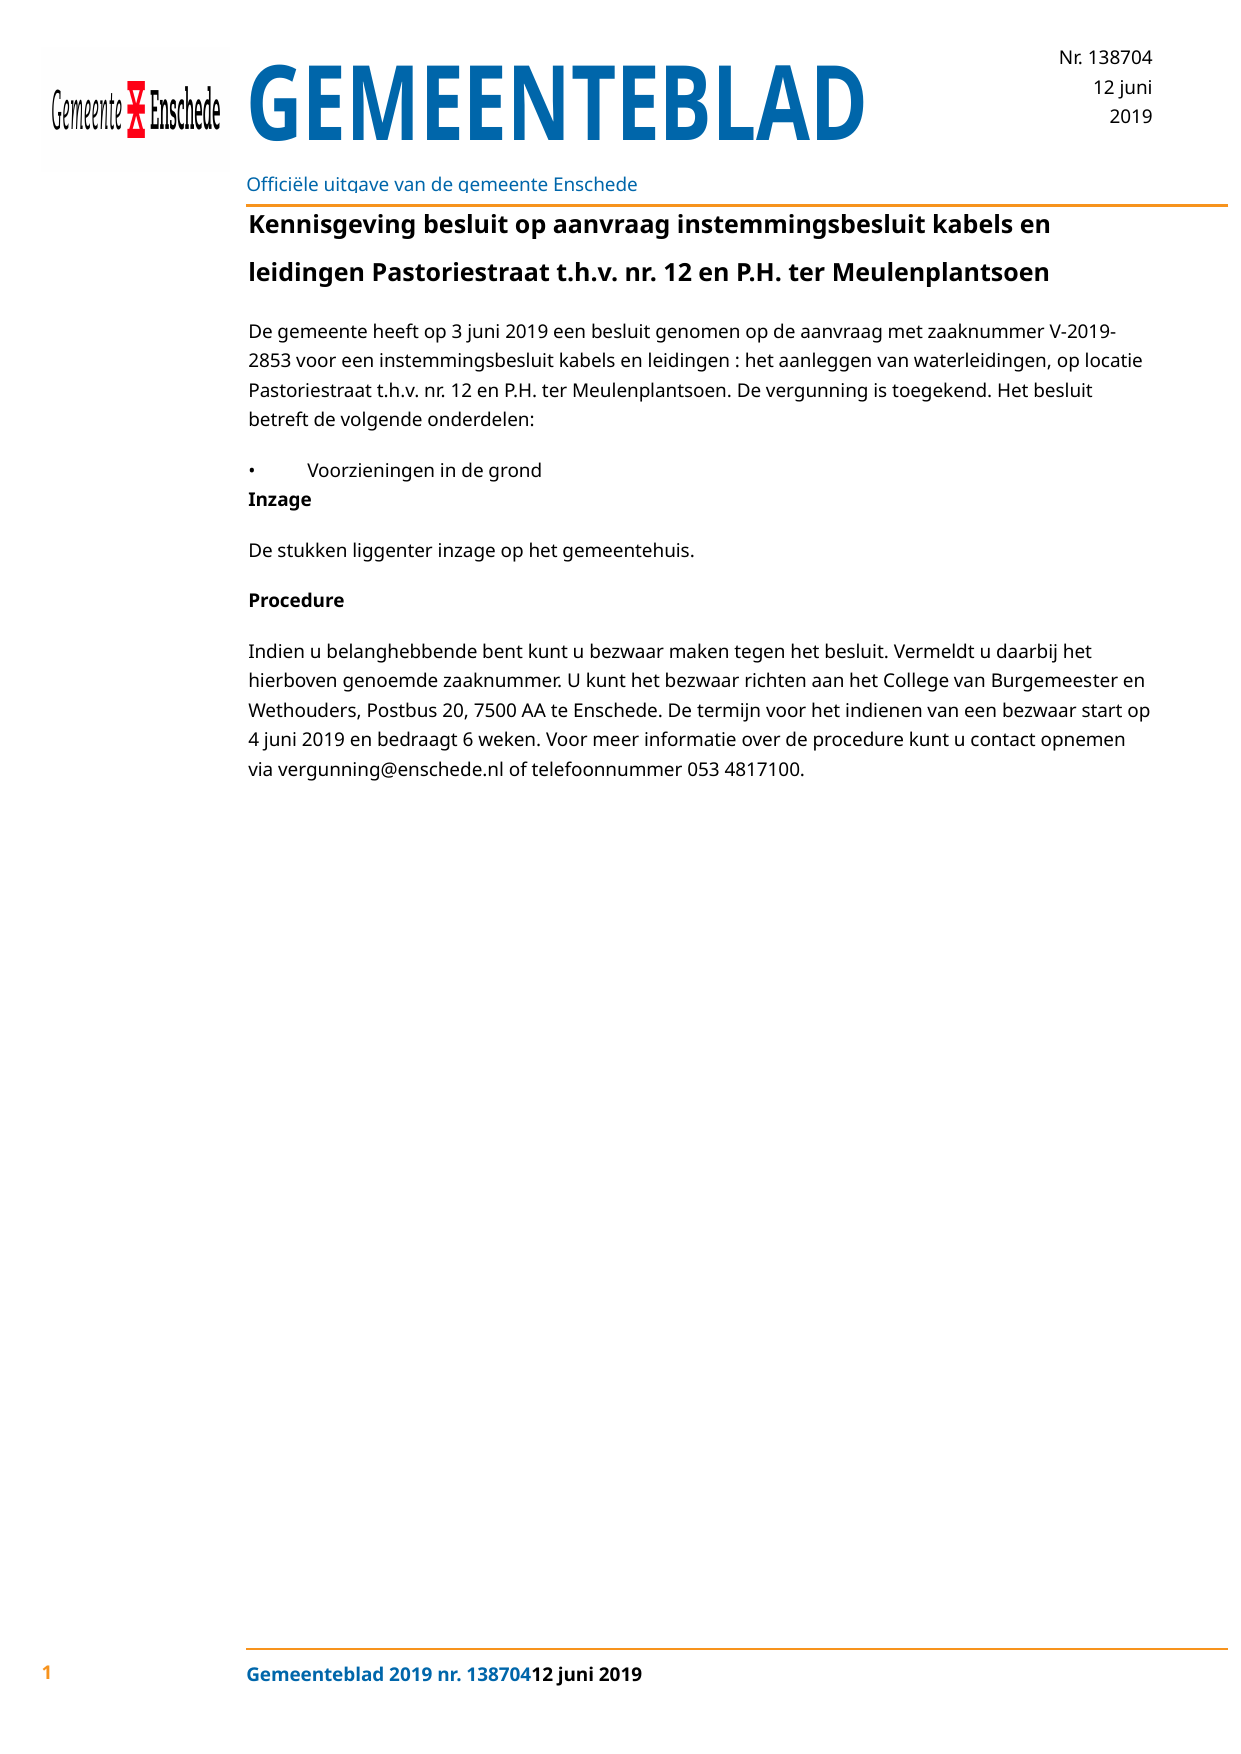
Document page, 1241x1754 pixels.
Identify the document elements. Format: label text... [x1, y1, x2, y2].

text Kennisgeving besluit op aanvraag instemmingsbesluit kabels en leidingen Pastoriestraat t.h.v. nr. 12 en P.H. ter Meulenplantsoen [248, 207, 1152, 288]
text De stukken liggenter inzage op het gemeentehuis. [248, 537, 1152, 563]
picture [41, 47, 231, 172]
list Voorzieningen in de grond [248, 457, 1152, 483]
text Indien u belanghebbende bent kunt u bezwaar maken tegen het besluit. Vermeldt u daarbij het hierboven genoemde zaaknummer. U kunt het bezwaar richten aan het College van Burgemees­ter en Wethouders, Postbus 20, 7500 AA te Enschede. De termijn voor het indienen van een bezwaar start op 4 juni 2019 en bedraagt 6 weken. Voor meer informatie over de procedure kunt u contact opnemen via vergunning@enschede.nl of telefoonnummer 053 4817100. [248, 638, 1152, 782]
text Inzage [248, 487, 1152, 512]
text Procedure [248, 587, 1152, 613]
text De gemeente heeft op 3 juni 2019 een besluit genomen op de aanvraag met zaaknummer V-2019-2853 voor een instemmingsbesluit kabels en leidingen : het aanleggen van waterleidingen, op locatie Pastoriestraat t.h.v. nr. 12 en P.H. ter Meulenplantsoen. De vergunning is toegekend. Het besluit betreft de volgende onderdelen: [248, 318, 1152, 432]
